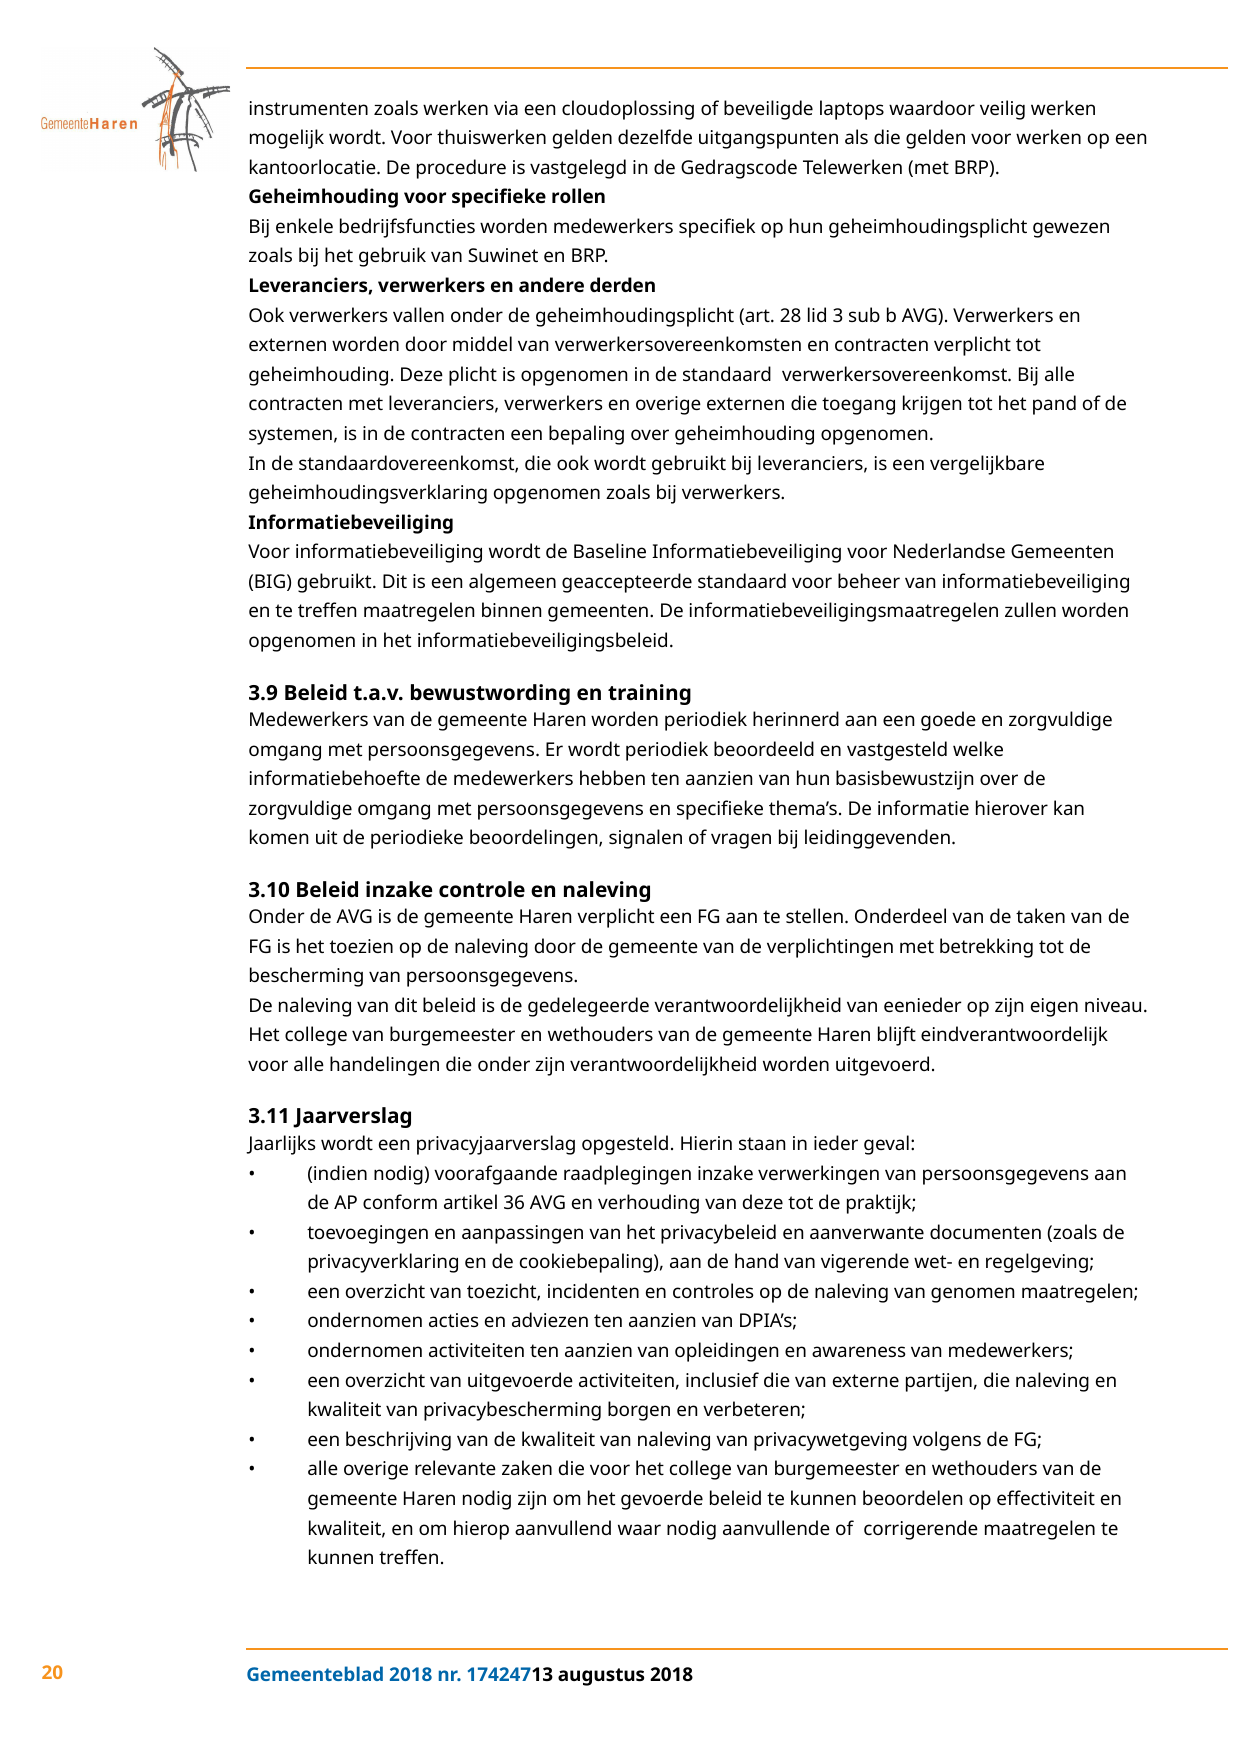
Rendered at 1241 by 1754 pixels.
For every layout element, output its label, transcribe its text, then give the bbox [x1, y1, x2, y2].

text 3.11 Jaarverslag [248, 1102, 1152, 1130]
list een overzicht van uitgevoerde activiteiten, inclusief die van externe partijen, die naleving en kwaliteit van privacybescherming borgen en verbeteren; [248, 1367, 1152, 1422]
list toevoegingen en aanpassingen van het privacybeleid en aanverwante documenten (zoals de privacyverklaring en de cookiebepaling), aan de hand van vigerende wet- en regelgeving; [248, 1219, 1152, 1274]
list alle overige relevante zaken die voor het college van burgemeester en wethouders van de gemeente Haren nodig zijn om het gevoerde beleid te kunnen beoordelen op effectiviteit en kwaliteit, en om hierop aanvullend waar nodig aanvullende of corrigerende maatregelen te kunnen treffen. [248, 1456, 1152, 1570]
text Medewerkers van de gemeente Haren worden periodiek herinnerd aan een goede en zorgvuldige omgang met persoonsgegevens. Er wordt periodiek beoordeeld en vastgesteld welke informatiebehoefte de medewerkers hebben ten aanzien van hun basisbewustzijn over de zorgvuldige omgang met persoonsgegevens en specifieke thema’s. De informatie hierover kan komen uit de periodieke beoordelingen, signalen of vragen bij leidinggevenden. [248, 706, 1152, 850]
text Jaarlijks wordt een privacyjaarverslag opgesteld. Hierin staan in ieder geval: [248, 1130, 1152, 1156]
text 3.9 Beleid t.a.v. bewustwording en training [248, 678, 1152, 706]
list een beschrijving van de kwaliteit van naleving van privacywetgeving volgens de FG; [248, 1426, 1152, 1452]
text instrumenten zoals werken via een cloudoplossing of beveiligde laptops waardoor veilig werken mogelijk wordt. Voor thuiswerken gelden dezelfde uitgangspunten als die gelden voor werken op een kantoorlocatie. De procedure is vastgelegd in de Gedragscode Telewerken (met BRP). [248, 95, 1152, 180]
list ondernomen activiteiten ten aanzien van opleidingen en awareness van medewerkers; [248, 1337, 1152, 1363]
text Voor informatiebeveiliging wordt de Baseline Informatiebeveiliging voor Nederlandse Gemeenten (BIG) gebruikt. Dit is een algemeen geaccepteerde standaard voor beheer van informatiebeveiliging en te treffen maatregelen binnen gemeenten. De informatiebeveiligingsmaatregelen zullen worden opgenomen in het informatiebeveiligingsbeleid. [248, 538, 1152, 653]
text De naleving van dit beleid is de gedelegeerde verantwoordelijkheid van eenieder op zijn eigen niveau. Het college van burgemeester en wethouders van de gemeente Haren blijft eindverantwoordelijk voor alle handelingen die onder zijn verantwoordelijkheid worden uitgevoerd. [248, 992, 1152, 1077]
text Informatiebeveiliging [248, 509, 1152, 535]
text Bij enkele bedrijfsfuncties worden medewerkers specifiek op hun geheimhoudingsplicht gewezen zoals bij het gebruik van Suwinet en BRP. [248, 213, 1152, 268]
text Leveranciers, verwerkers en andere derden [248, 272, 1152, 298]
text Ook verwerkers vallen onder de geheimhoudingsplicht (art. 28 lid 3 sub b AVG). Verwerkers en externen worden door middel van verwerkersovereenkomsten en contracten verplicht tot geheimhouding. Deze plicht is opgenomen in de standaard verwerkersovereenkomst. Bij alle contracten met leveranciers, verwerkers en overige externen die toegang krijgen tot het pand of de systemen, is in de contracten een bepaling over geheimhouding opgenomen. [248, 302, 1152, 446]
text 3.10 Beleid inzake controle en naleving [248, 875, 1152, 903]
text In de standaardovereenkomst, die ook wordt gebruikt bij leveranciers, is een vergelijkbare geheimhoudingsverklaring opgenomen zoals bij verwerkers. [248, 450, 1152, 505]
list (indien nodig) voorafgaande raadplegingen inzake verwerkingen van persoonsgegevens aan de AP conform artikel 36 AVG en verhouding van deze tot de praktijk; [248, 1160, 1152, 1215]
list een overzicht van toezicht, incidenten en controles op de naleving van genomen maatregelen; [248, 1278, 1152, 1304]
list ondernomen acties en adviezen ten aanzien van DPIA’s; [248, 1308, 1152, 1333]
text Geheimhouding voor specifieke rollen [248, 183, 1152, 209]
picture [41, 47, 231, 172]
text Onder de AVG is de gemeente Haren verplicht een FG aan te stellen. Onderdeel van de taken van de FG is het toezien op de naleving door de gemeente van de verplichtingen met betrekking tot de bescherming van persoonsgegevens. [248, 903, 1152, 988]
